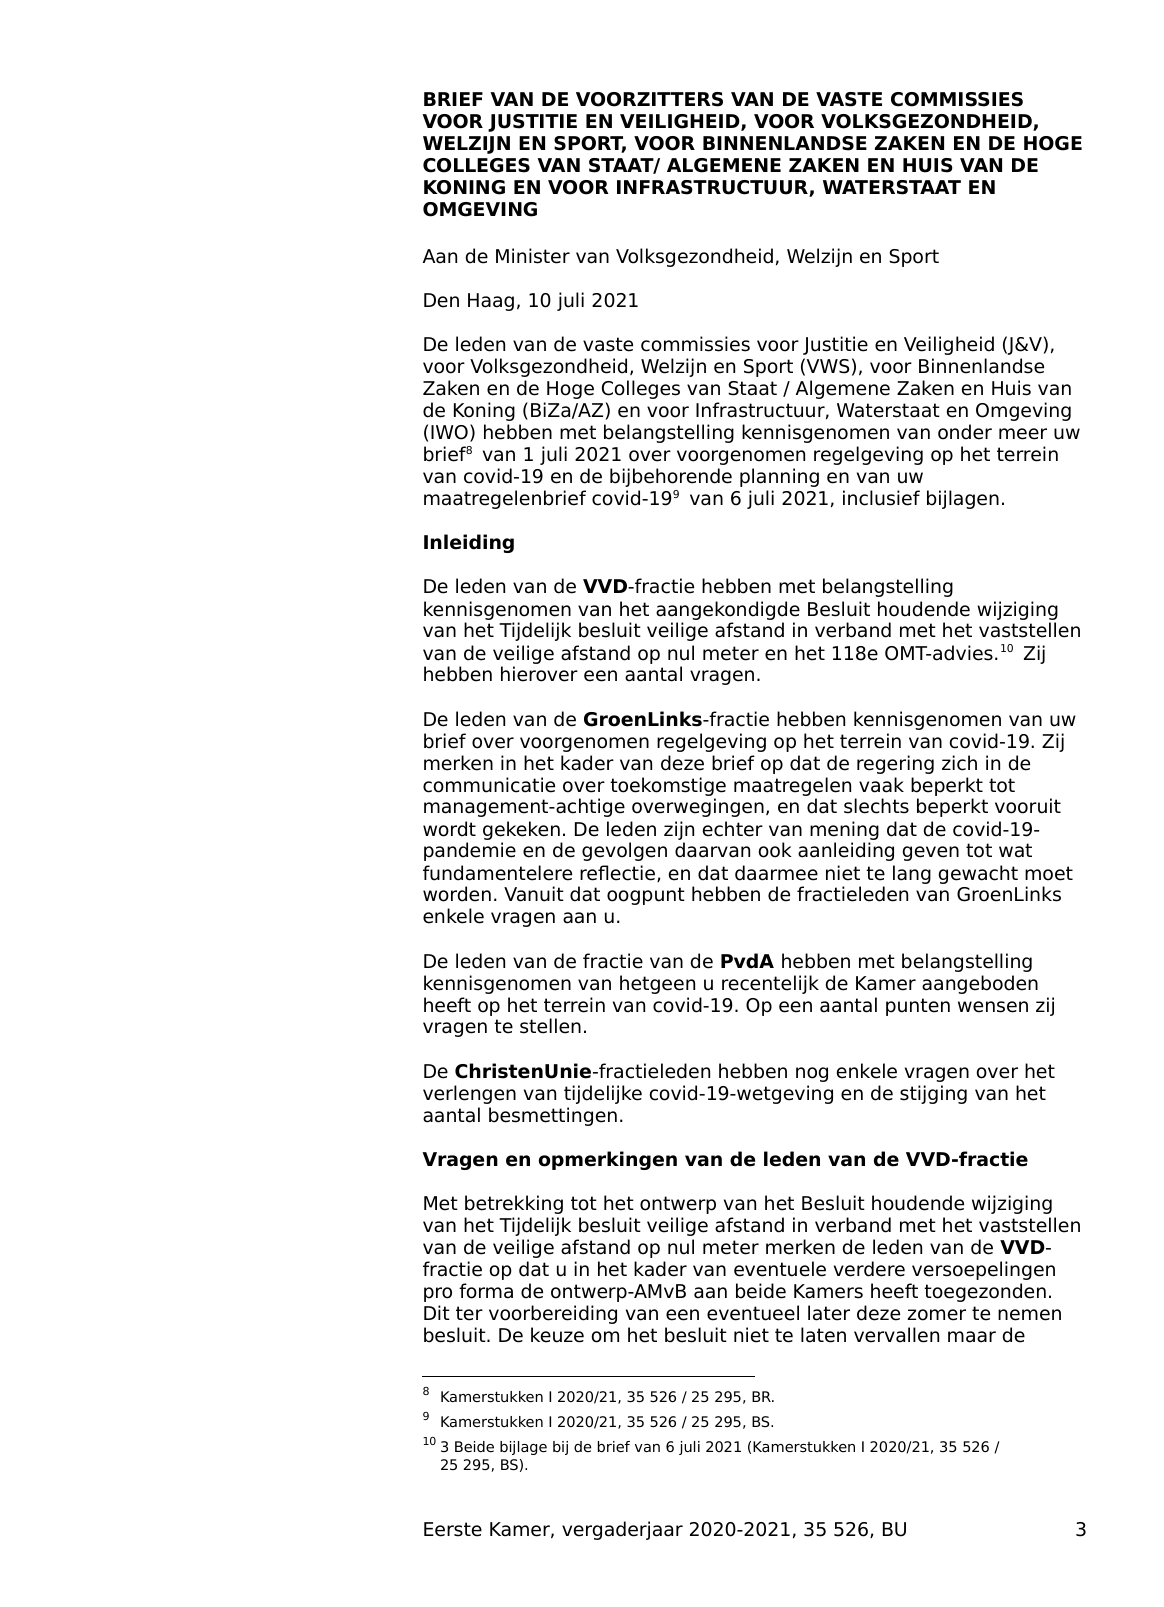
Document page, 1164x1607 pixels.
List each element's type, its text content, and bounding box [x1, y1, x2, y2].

text De leden van de fractie van de PvdA hebben met belangstelling kennisgenomen van hetgeen u recentelijk de Kamer aangeboden heeft op het terrein van covid-19. Op een aantal punten wensen zij vragen te stellen. [422, 951, 1087, 1038]
text Kamerstukken I 2020/21, 35 526 / 25 295, BS. [422, 1410, 1087, 1432]
text De leden van de vaste commissies voor Justitie en Veiligheid (J&V), voor Volksgezondheid, Welzijn en Sport (VWS), voor Binnenlandse Zaken en de Hoge Colleges van Staat / Algemene Zaken en Huis van de Koning (BiZa/AZ) en voor Infrastructuur, Waterstaat en Omgeving (IWO) hebben met belangstelling kennisgenomen van onder meer uw brief van 1 juli 2021 over voorgenomen regelgeving op het terrein van covid-19 en de bijbehorende planning en van uw maatregelenbrief covid-19 van 6 juli 2021, inclusief bijlagen. [422, 334, 1087, 510]
text Aan de Minister van Volksgezondheid, Welzijn en Sport [422, 246, 1087, 268]
text Met betrekking tot het ontwerp van het Besluit houdende wijziging van het Tijdelijk besluit veilige afstand in verband met het vaststellen van de veilige afstand op nul meter merken de leden van de VVD-fractie op dat u in het kader van eventuele verdere versoepelingen pro forma de ontwerp-AMvB aan beide Kamers heeft toegezonden. Dit ter voorbereiding van een eventueel later deze zomer te nemen besluit. De keuze om het besluit niet te laten vervallen maar de [422, 1193, 1087, 1347]
text Den Haag, 10 juli 2021 [422, 290, 1087, 312]
subtitle BRIEF VAN DE VOORZITTERS VAN DE VASTE COMMISSIES VOOR JUSTITIE EN VEILIGHEID, VOOR VOLKSGEZONDHEID, WELZIJN EN SPORT, VOOR BINNENLANDSE ZAKEN EN DE HOGE COLLEGES VAN STAAT/ ALGEMENE ZAKEN EN HUIS VAN DE KONING EN VOOR INFRASTRUCTUUR, WATERSTAAT EN OMGEVING [422, 89, 1087, 221]
text De ChristenUnie-fractieleden hebben nog enkele vragen over het verlengen van tijdelijke covid-19-wetgeving en de stijging van het aantal besmettingen. [422, 1061, 1087, 1127]
subtitle Vragen en opmerkingen van de leden van de VVD-fractie [422, 1149, 1087, 1171]
subtitle Inleiding [422, 532, 1087, 554]
text De leden van de GroenLinks-fractie hebben kennisgenomen van uw brief over voorgenomen regelgeving op het terrein van covid-19. Zij merken in het kader van deze brief op dat de regering zich in de communicatie over toekomstige maatregelen vaak beperkt tot management-achtige overwegingen, en dat slechts beperkt vooruit wordt gekeken. De leden zijn echter van mening dat de covid-19-pandemie en de gevolgen daarvan ook aanleiding geven tot wat fundamentelere reflectie, en dat daarmee niet te lang gewacht moet worden. Vanuit dat oogpunt hebben de fractieleden van GroenLinks enkele vragen aan u. [422, 708, 1087, 928]
text 3 Beide bijlage bij de brief van 6 juli 2021 (Kamerstukken I 2020/21, 35 526 / 25 295, BS). [422, 1435, 1087, 1474]
text De leden van de VVD-fractie hebben met belangstelling kennisgenomen van het aangekondigde Besluit houdende wijziging van het Tijdelijk besluit veilige afstand in verband met het vaststellen van de veilige afstand op nul meter en het 118e OMT-advies. Zij hebben hierover een aantal vragen. [422, 576, 1087, 686]
text Kamerstukken I 2020/21, 35 526 / 25 295, BR. [422, 1385, 1087, 1407]
